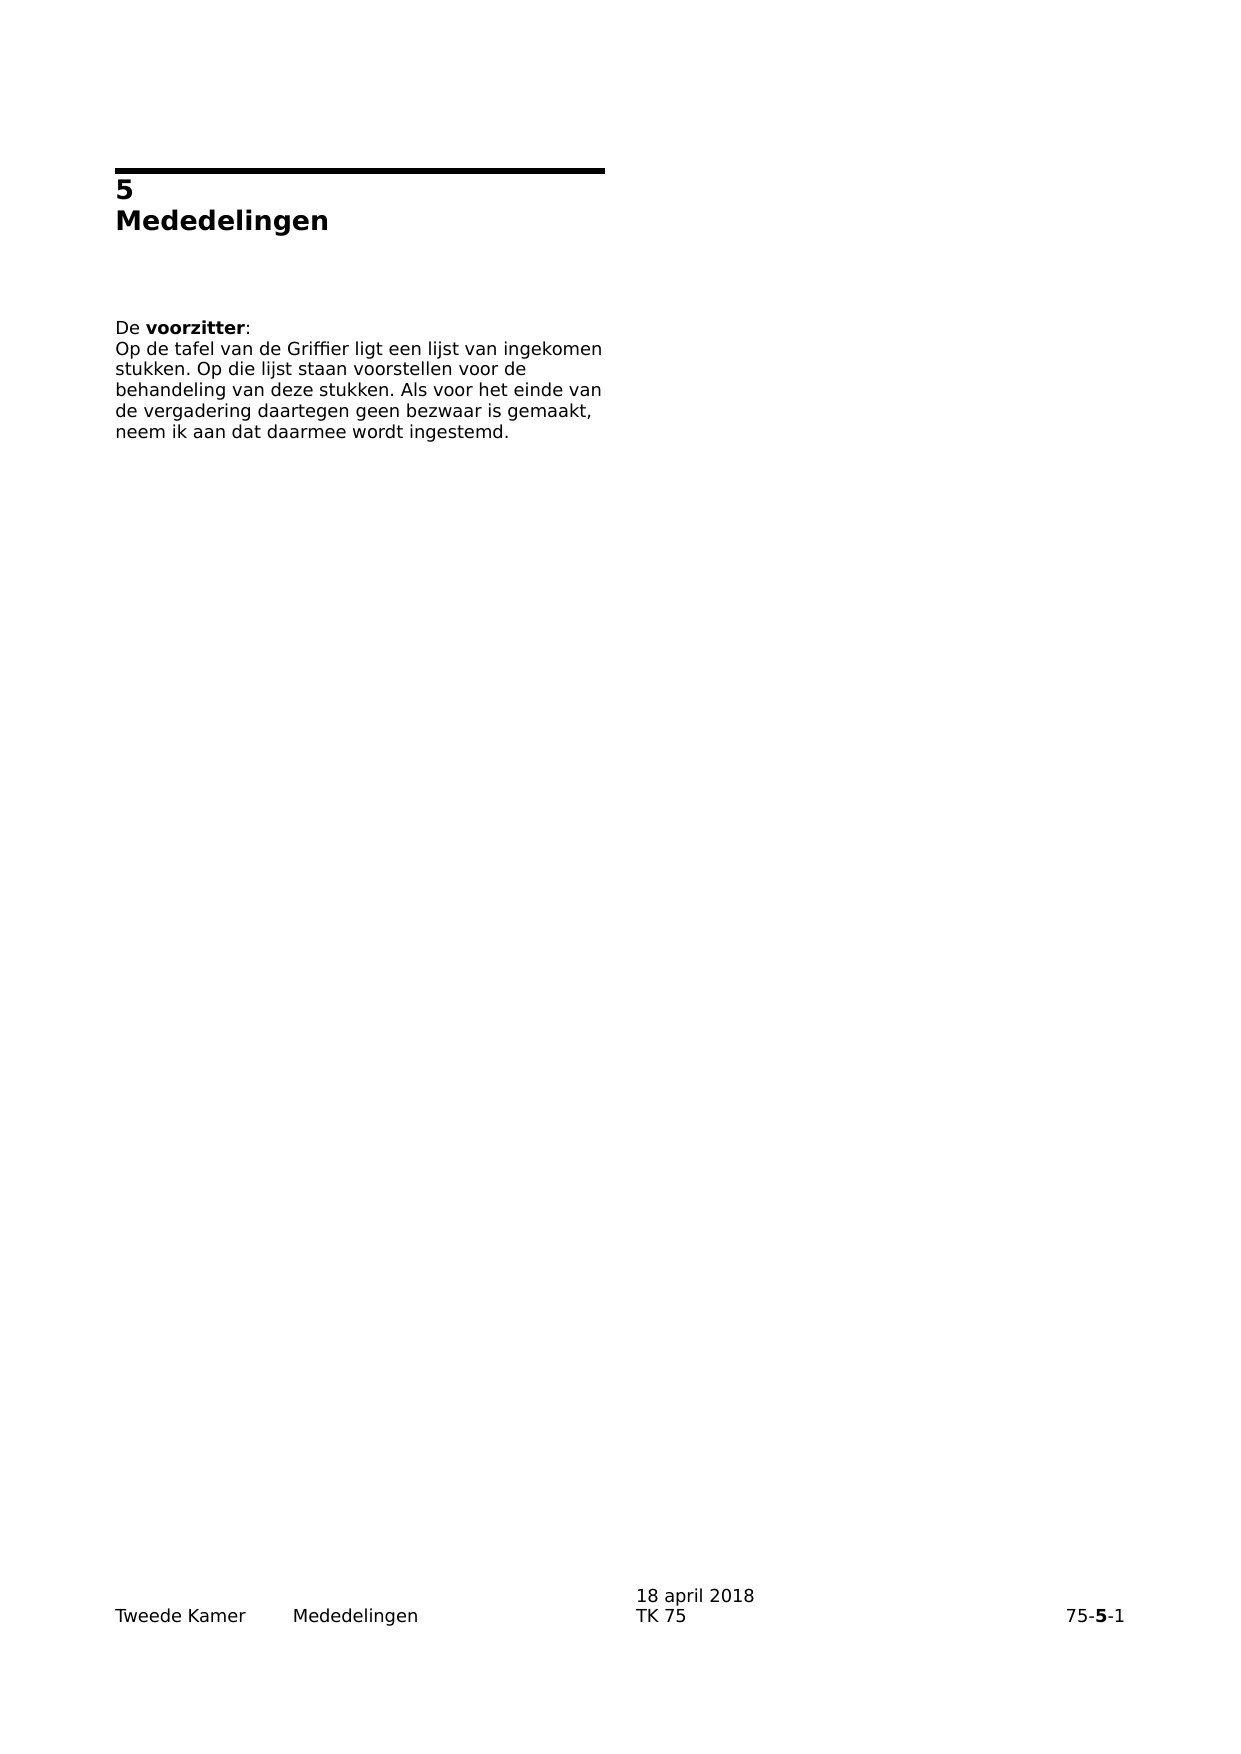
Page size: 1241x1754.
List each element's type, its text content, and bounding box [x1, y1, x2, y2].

text Op de tafel van de Griffier ligt een lijst van ingekomen stukken. Op die lijst staan voorstellen voor de behandeling van deze stukken. Als voor het einde van de vergadering daartegen geen bezwaar is gemaakt, neem ik aan dat daarmee wordt ingestemd. [115, 338, 605, 442]
title 5 Mededelingen [115, 174, 605, 237]
text De voorzitter: [115, 318, 605, 338]
